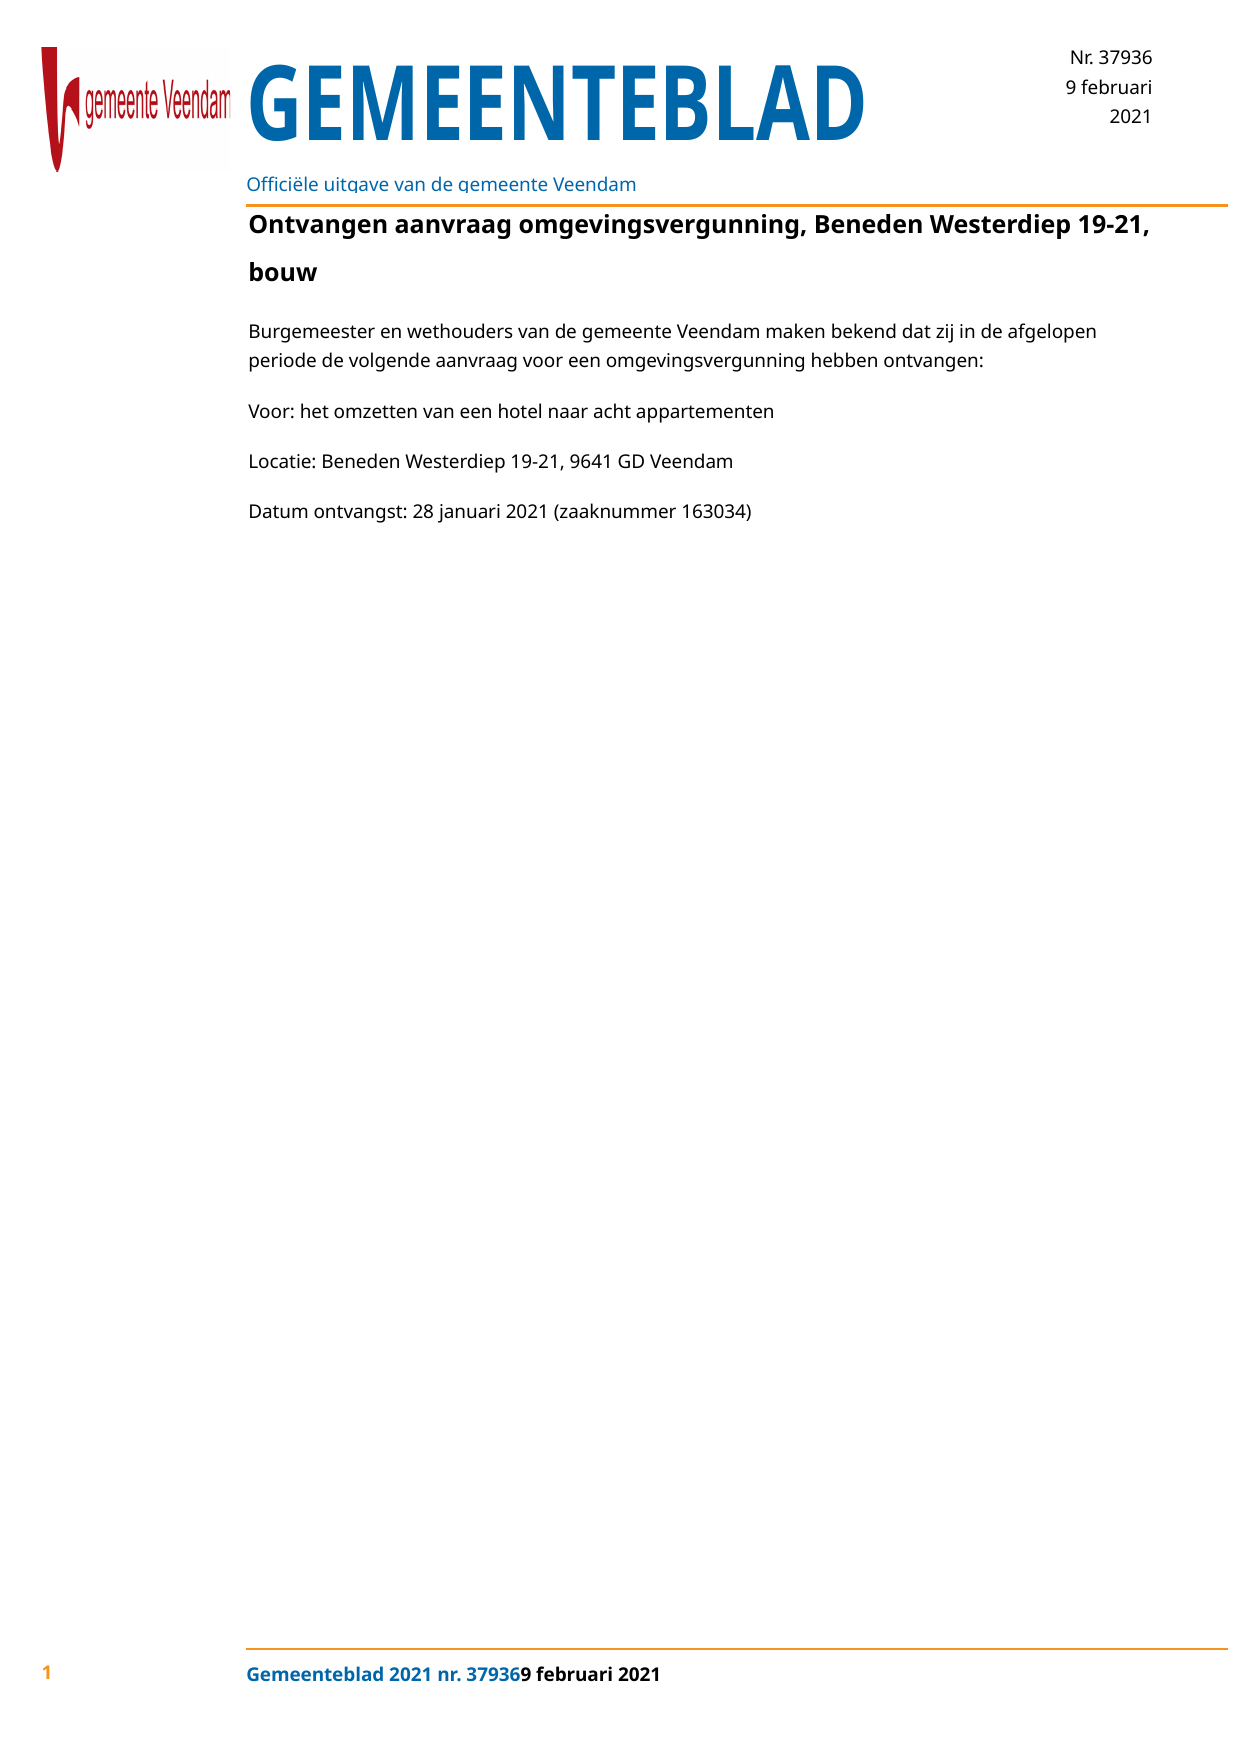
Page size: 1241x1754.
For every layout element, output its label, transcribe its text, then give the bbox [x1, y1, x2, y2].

text Burgemeester en wethouders van de gemeente Veendam maken bekend dat zij in de afgelopen periode de volgende aanvraag voor een omgevingsvergunning hebben ontvangen: [248, 318, 1152, 373]
text Datum ontvangst: 28 januari 2021 (zaaknummer 163034) [248, 499, 1152, 524]
text Ontvangen aanvraag omgevingsvergunning, Beneden Westerdiep 19-21, bouw [248, 207, 1152, 288]
text Voor: het omzetten van een hotel naar acht appartementen [248, 398, 1152, 424]
text Locatie: Beneden Westerdiep 19-21, 9641 GD Veendam [248, 448, 1152, 474]
picture [41, 47, 231, 172]
